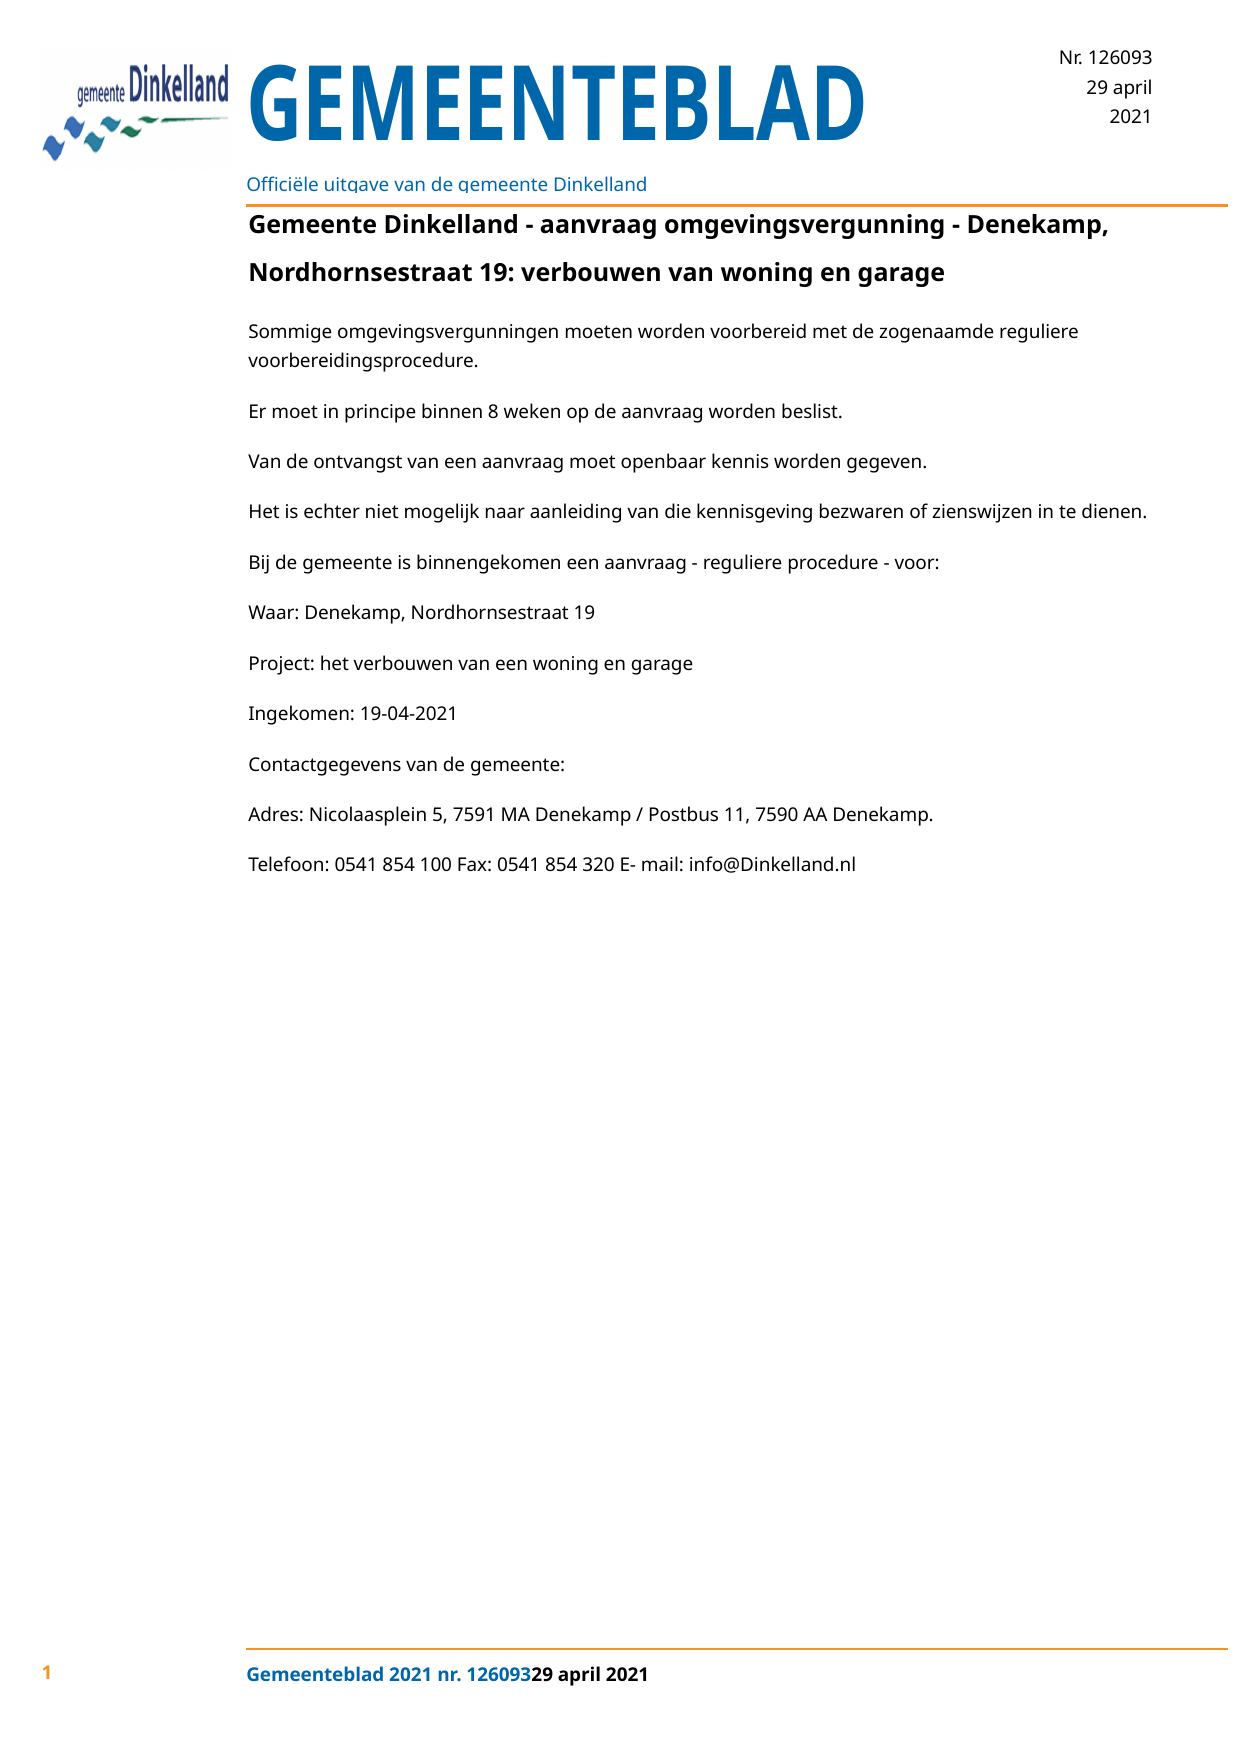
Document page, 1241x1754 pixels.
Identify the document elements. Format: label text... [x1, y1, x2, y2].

text Gemeente Dinkelland - aanvraag omgevingsvergunning - Denekamp, Nordhornsestraat 19: verbouwen van woning en garage [248, 207, 1152, 288]
text Bij de gemeente is binnengekomen een aanvraag - reguliere procedure - voor: [248, 549, 1152, 575]
text Waar: Denekamp, Nordhornsestraat 19 [248, 599, 1152, 625]
text Er moet in principe binnen 8 weken op de aanvraag worden beslist. [248, 398, 1152, 424]
text Project: het verbouwen van een woning en garage [248, 650, 1152, 676]
text Telefoon: 0541 854 100 Fax: 0541 854 320 E- mail: info@Dinkelland.nl [248, 852, 1152, 877]
text Het is echter niet mogelijk naar aanleiding van die kennisgeving bezwaren of zienswijzen in te dienen. [248, 499, 1152, 524]
picture [41, 47, 231, 172]
text Contactgegevens van de gemeente: [248, 751, 1152, 777]
text Ingekomen: 19-04-2021 [248, 700, 1152, 726]
text Van de ontvangst van een aanvraag moet openbaar kennis worden gegeven. [248, 448, 1152, 474]
text Adres: Nicolaasplein 5, 7591 MA Denekamp / Postbus 11, 7590 AA Denekamp. [248, 801, 1152, 827]
text Sommige omgevingsvergunningen moeten worden voorbereid met de zogenaamde reguliere voorbereidingsprocedure. [248, 318, 1152, 373]
